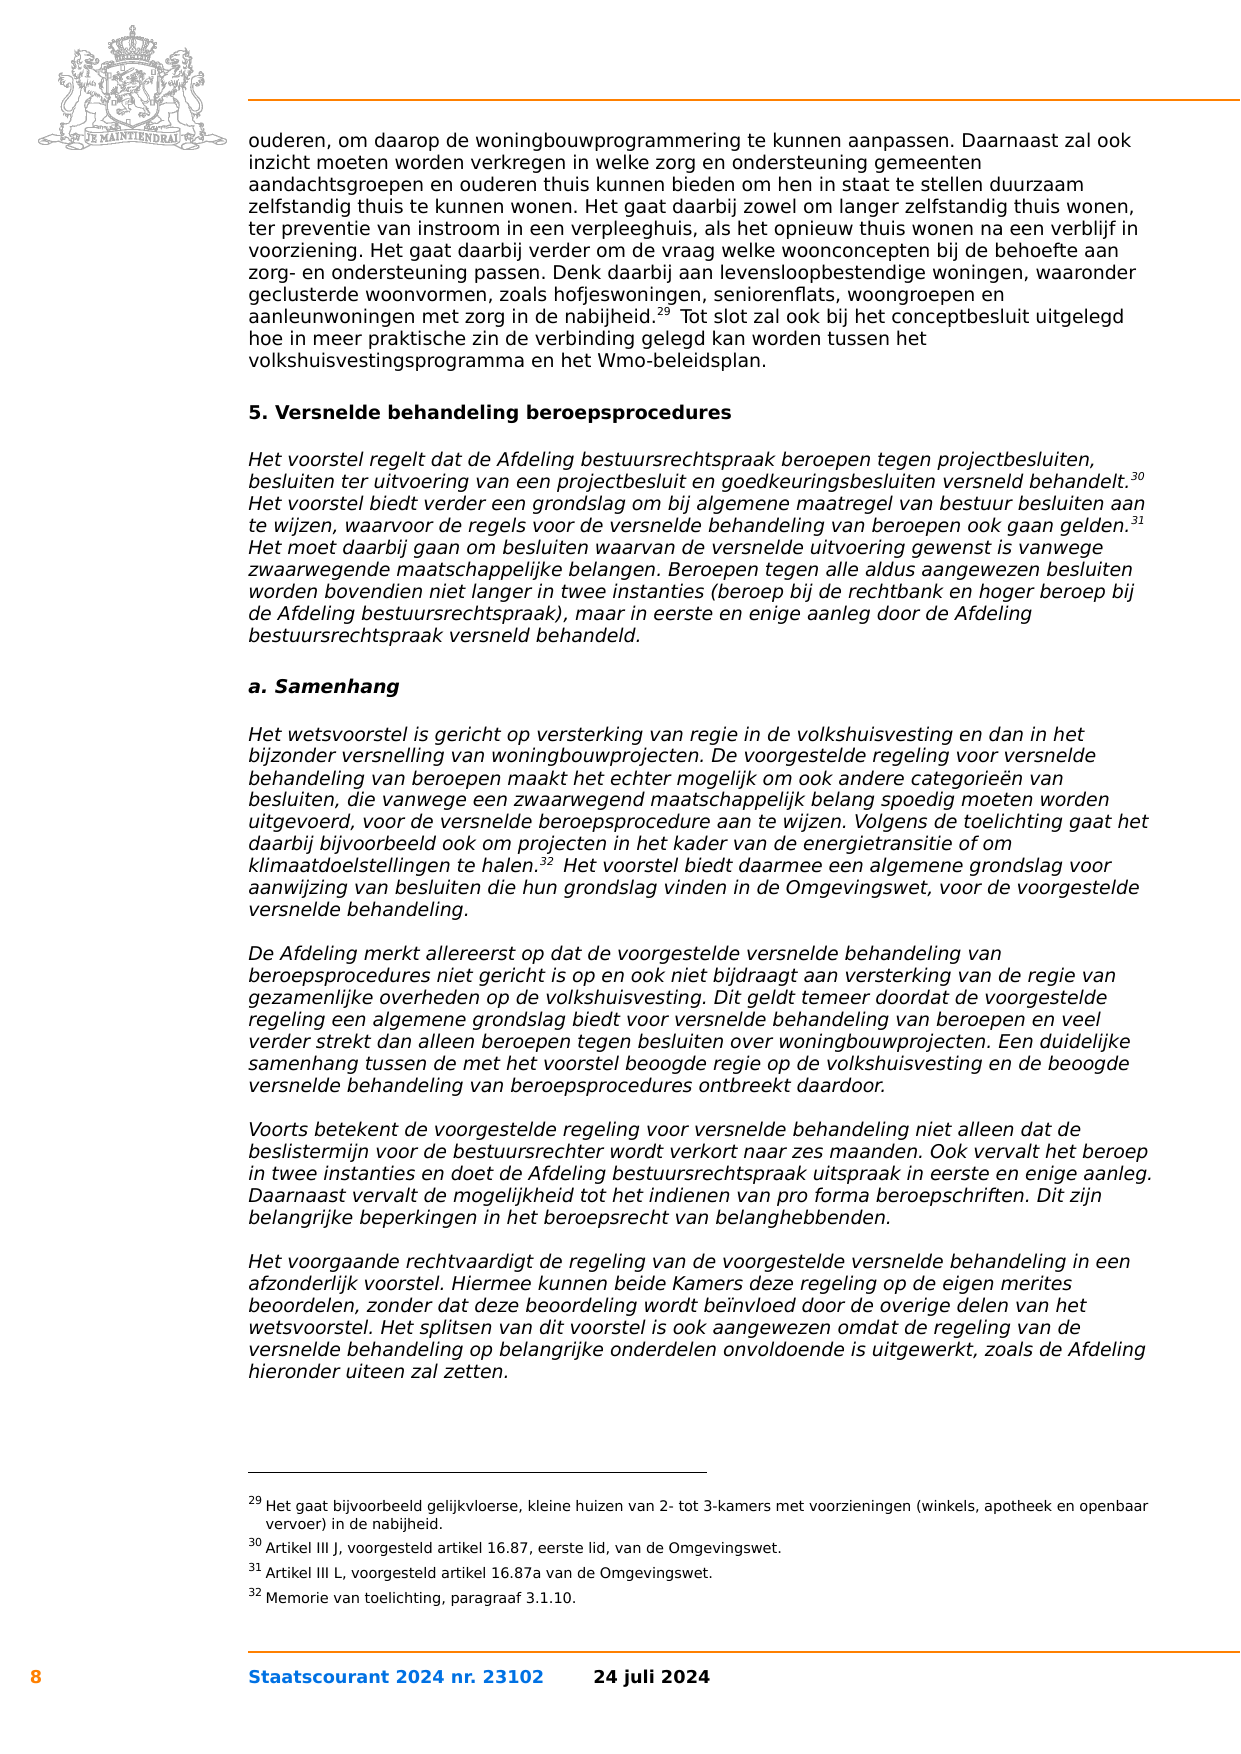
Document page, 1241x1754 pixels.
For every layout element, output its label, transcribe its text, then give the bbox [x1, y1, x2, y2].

text ouderen, om daarop de woningbouwprogrammering te kunnen aanpassen. Daarnaast zal ook inzicht moeten worden verkregen in welke zorg en ondersteuning gemeenten aandachtsgroepen en ouderen thuis kunnen bieden om hen in staat te stellen duurzaam zelfstandig thuis te kunnen wonen. Het gaat daarbij zowel om langer zelfstandig thuis wonen, ter preventie van instroom in een verpleeghuis, als het opnieuw thuis wonen na een verblijf in voorziening. Het gaat daarbij verder om de vraag welke woonconcepten bij de behoefte aan zorg- en ondersteuning passen. Denk daarbij aan levensloopbestendige woningen, waaronder geclusterde woonvormen, zoals hofjeswoningen, seniorenflats, woongroepen en aanleunwoningen met zorg in de nabijheid. Tot slot zal ook bij het conceptbesluit uitgelegd hoe in meer praktische zin de verbinding gelegd kan worden tussen het volkshuisvestingsprogramma en het Wmo-beleidsplan. [248, 130, 1163, 372]
text De Afdeling merkt allereerst op dat de voorgestelde versnelde behandeling van beroepsprocedures niet gericht is op en ook niet bijdraagt aan versterking van de regie van gezamenlijke overheden op de volkshuisvesting. Dit geldt temeer doordat de voorgestelde regeling een algemene grondslag biedt voor versnelde behandeling van beroepen en veel verder strekt dan alleen beroepen tegen besluiten over woningbouwprojecten. Een duidelijke samenhang tussen de met het voorstel beoogde regie op de volkshuisvesting en de beoogde versnelde behandeling van beroepsprocedures ontbreekt daardoor. [248, 943, 1163, 1097]
text Memorie van toelichting, paragraaf 3.1.10. [248, 1586, 1163, 1608]
text Het voorgaande rechtvaardigt de regeling van de voorgestelde versnelde behandeling in een afzonderlijk voorstel. Hiermee kunnen beide Kamers deze regeling op de eigen merites beoordelen, zonder dat deze beoordeling wordt beïnvloed door de overige delen van het wetsvoorstel. Het splitsen van dit voorstel is ook aangewezen omdat de regeling van de versnelde behandeling op belangrijke onderdelen onvoldoende is uitgewerkt, zoals de Afdeling hieronder uiteen zal zetten. [248, 1251, 1163, 1382]
subtitle a. Samenhang [248, 676, 1163, 698]
text Artikel III J, voorgesteld artikel 16.87, eerste lid, van de Omgevingswet. [248, 1536, 1163, 1558]
subtitle 5. Versnelde behandeling beroepsprocedures [248, 402, 1163, 424]
text Het wetsvoorstel is gericht op versterking van regie in de volkshuisvesting en dan in het bijzonder versnelling van woningbouwprojecten. De voorgestelde regeling voor versnelde behandeling van beroepen maakt het echter mogelijk om ook andere categorieën van besluiten, die vanwege een zwaarwegend maatschappelijk belang spoedig moeten worden uitgevoerd, voor de versnelde beroepsprocedure aan te wijzen. Volgens de toelichting gaat het daarbij bijvoorbeeld ook om projecten in het kader van de energietransitie of om klimaatdoelstellingen te halen. Het voorstel biedt daarmee een algemene grondslag voor aanwijzing van besluiten die hun grondslag vinden in de Omgevingswet, voor de voorgestelde versnelde behandeling. [248, 723, 1163, 921]
text Voorts betekent de voorgestelde regeling voor versnelde behandeling niet alleen dat de beslistermijn voor de bestuursrechter wordt verkort naar zes maanden. Ook vervalt het beroep in twee instanties en doet de Afdeling bestuursrechtspraak uitspraak in eerste en enige aanleg. Daarnaast vervalt de mogelijkheid tot het indienen van pro forma beroepschriften. Dit zijn belangrijke beperkingen in het beroepsrecht van belanghebbenden. [248, 1119, 1163, 1229]
text Het gaat bijvoorbeeld gelijkvloerse, kleine huizen van 2- tot 3-kamers met voorzieningen (winkels, apotheek en openbaar vervoer) in de nabijheid. [248, 1494, 1163, 1533]
text Het voorstel regelt dat de Afdeling bestuursrechtspraak beroepen tegen projectbesluiten, besluiten ter uitvoering van een projectbesluit en goedkeuringsbesluiten versneld behandelt. Het voorstel biedt verder een grondslag om bij algemene maatregel van bestuur besluiten aan te wijzen, waarvoor de regels voor de versnelde behandeling van beroepen ook gaan gelden. Het moet daarbij gaan om besluiten waarvan de versnelde uitvoering gewenst is vanwege zwaarwegende maatschappelijke belangen. Beroepen tegen alle aldus aangewezen besluiten worden bovendien niet langer in twee instanties (beroep bij de rechtbank en hoger beroep bij de Afdeling bestuursrechtspraak), maar in eerste en enige aanleg door de Afdeling bestuursrechtspraak versneld behandeld. [248, 449, 1163, 646]
picture [38, 25, 227, 150]
text Artikel III L, voorgesteld artikel 16.87a van de Omgevingswet. [248, 1561, 1163, 1583]
